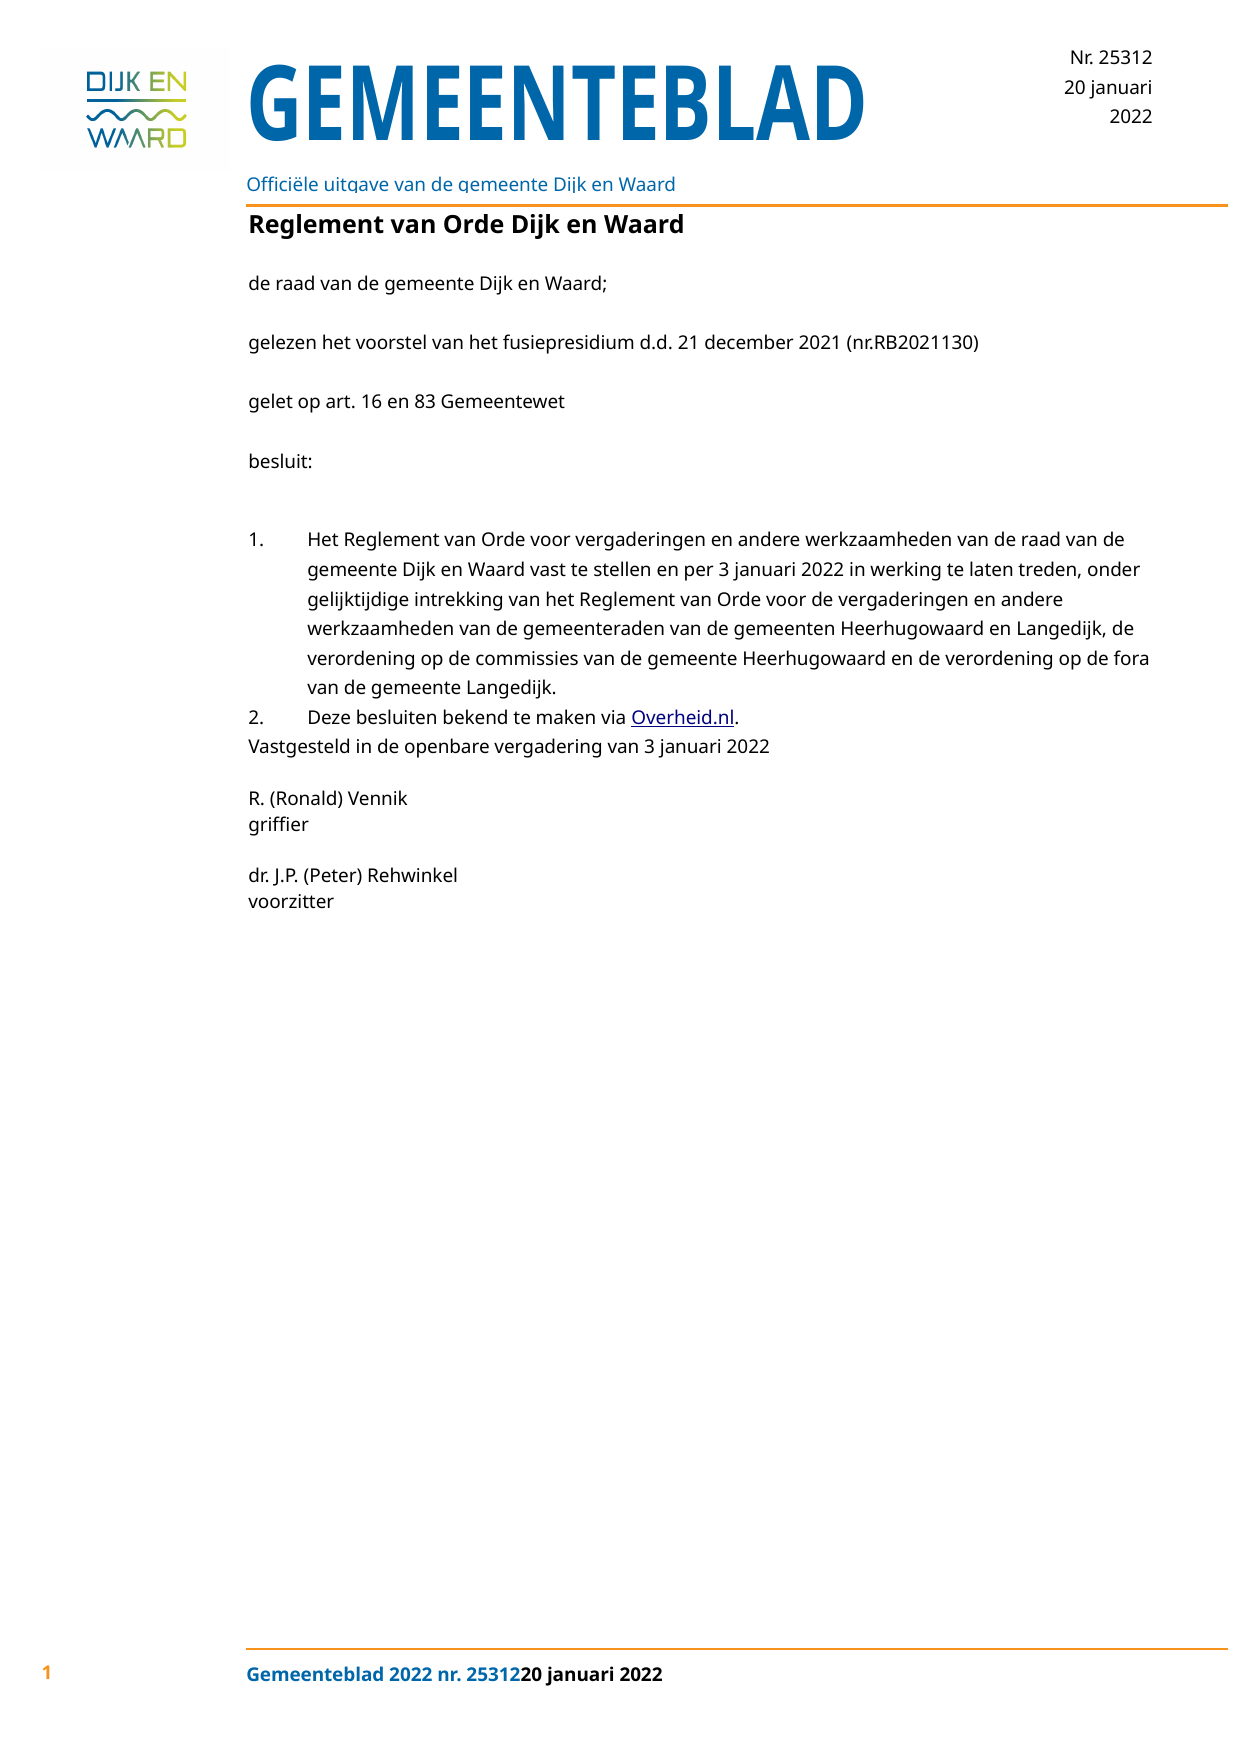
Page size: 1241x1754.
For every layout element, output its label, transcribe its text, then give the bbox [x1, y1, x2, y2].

text besluit: [248, 448, 1152, 473]
picture [41, 47, 231, 172]
text griffier [248, 811, 1152, 837]
text gelet op art. 16 en 83 Gemeentewet [248, 389, 1152, 414]
text dr. J.P. (Peter) Rehwinkel [248, 862, 1152, 888]
list Het Reglement van Orde voor vergaderingen en andere werkzaamheden van de raad van de gemeente Dijk en Waard vast te stellen en per 3 januari 2022 in werking te laten treden, onder gelijktijdige intrekking van het Reglement van Orde voor de vergaderingen en andere werkzaamheden van de gemeenteraden van de gemeenten Heerhugowaard en Langedijk, de verordening op de commissies van de gemeente Heerhugowaard en de verordening op de fora van de gemeente Langedijk. [248, 527, 1152, 700]
list Deze besluiten bekend te maken via Overheid.nl. [248, 704, 1152, 730]
text voorzitter [248, 888, 1152, 914]
text Reglement van Orde Dijk en Waard [248, 207, 1152, 241]
text Vastgesteld in de openbare vergadering van 3 januari 2022 [248, 734, 1152, 759]
text de raad van de gemeente Dijk en Waard; [248, 270, 1152, 296]
text gelezen het voorstel van het fusiepresidium d.d. 21 december 2021 (nr.RB2021130) [248, 329, 1152, 355]
text R. (Ronald) Vennik [248, 785, 1152, 811]
